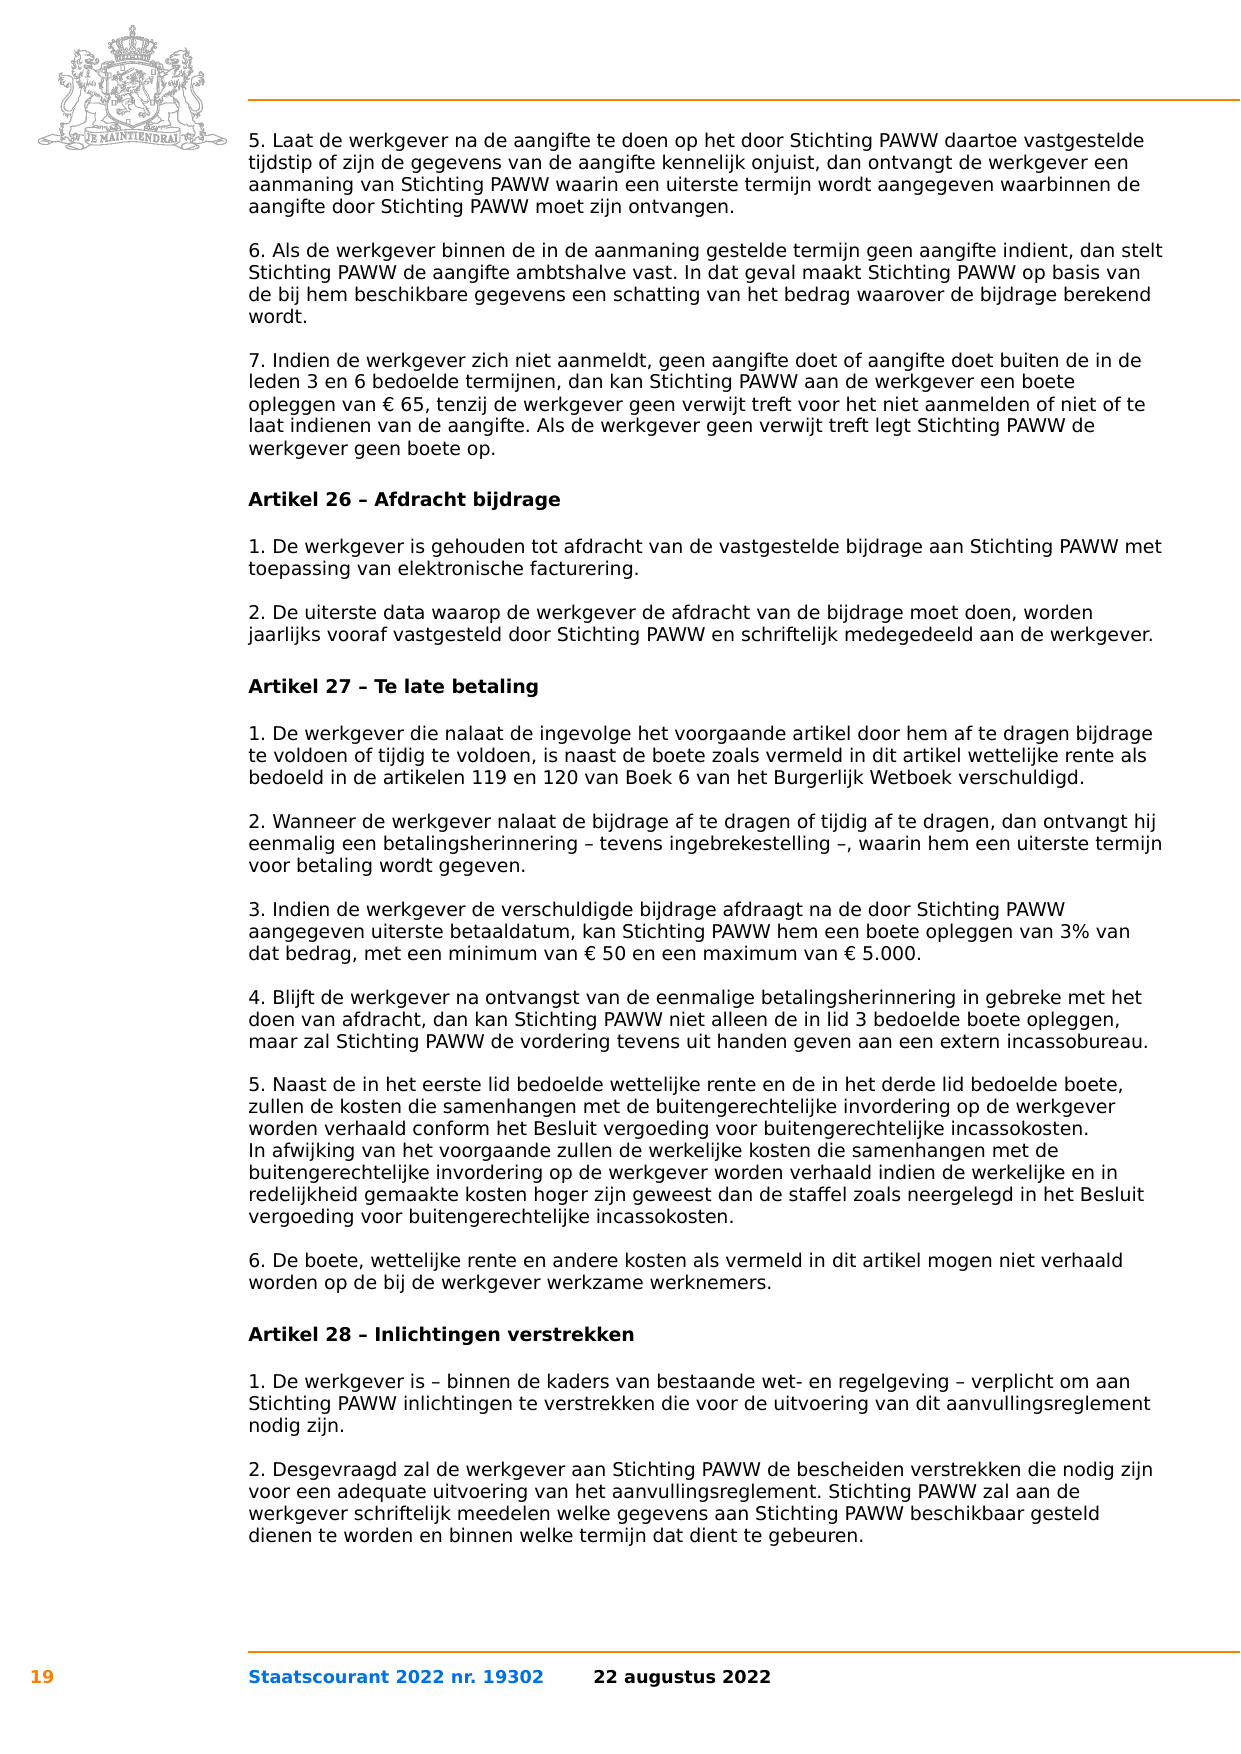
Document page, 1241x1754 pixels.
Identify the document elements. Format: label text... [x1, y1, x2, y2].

text 1. De werkgever is – binnen de kaders van bestaande wet- en regelgeving – verplicht om aan Stichting PAWW inlichtingen te verstrekken die voor de uitvoering van dit aanvullingsreglement nodig zijn. [248, 1371, 1163, 1437]
text 1. De werkgever is gehouden tot afdracht van de vastgestelde bijdrage aan Stichting PAWW met toepassing van elektronische facturering. [248, 536, 1163, 580]
text 6. De boete, wettelijke rente en andere kosten als vermeld in dit artikel mogen niet verhaald worden op de bij de werkgever werkzame werknemers. [248, 1250, 1163, 1294]
text 1. De werkgever die nalaat de ingevolge het voorgaande artikel door hem af te dragen bijdrage te voldoen of tijdig te voldoen, is naast de boete zoals vermeld in dit artikel wettelijke rente als bedoeld in de artikelen 119 en 120 van Boek 6 van het Burgerlijk Wetboek verschuldigd. [248, 723, 1163, 789]
subtitle Artikel 27 – Te late betaling [248, 676, 1163, 698]
text 7. Indien de werkgever zich niet aanmeldt, geen aangifte doet of aangifte doet buiten de in de leden 3 en 6 bedoelde termijnen, dan kan Stichting PAWW aan de werkgever een boete opleggen van € 65, tenzij de werkgever geen verwijt treft voor het niet aanmelden of niet of te laat indienen van de aangifte. Als de werkgever geen verwijt treft legt Stichting PAWW de werkgever geen boete op. [248, 349, 1163, 459]
text 5. Laat de werkgever na de aangifte te doen op het door Stichting PAWW daartoe vastgestelde tijdstip of zijn de gegevens van de aangifte kennelijk onjuist, dan ontvangt de werkgever een aanmaning van Stichting PAWW waarin een uiterste termijn wordt aangegeven waarbinnen de aangifte door Stichting PAWW moet zijn ontvangen. [248, 130, 1163, 218]
text 2. Desgevraagd zal de werkgever aan Stichting PAWW de bescheiden verstrekken die nodig zijn voor een adequate uitvoering van het aanvullingsreglement. Stichting PAWW zal aan de werkgever schriftelijk meedelen welke gegevens aan Stichting PAWW beschikbaar gesteld dienen te worden en binnen welke termijn dat dient te gebeuren. [248, 1459, 1163, 1547]
text 5. Naast de in het eerste lid bedoelde wettelijke rente en de in het derde lid bedoelde boete, zullen de kosten die samenhangen met de buitengerechtelijke invordering op de werkgever worden verhaald conform het Besluit vergoeding voor buitengerechtelijke incassokosten. [248, 1074, 1163, 1140]
text 6. Als de werkgever binnen de in de aanmaning gestelde termijn geen aangifte indient, dan stelt Stichting PAWW de aangifte ambtshalve vast. In dat geval maakt Stichting PAWW op basis van de bij hem beschikbare gegevens een schatting van het bedrag waarover de bijdrage berekend wordt. [248, 240, 1163, 328]
text 2. Wanneer de werkgever nalaat de bijdrage af te dragen of tijdig af te dragen, dan ontvangt hij eenmalig een betalingsherinnering – tevens ingebrekestelling –, waarin hem een uiterste termijn voor betaling wordt gegeven. [248, 811, 1163, 877]
text 2. De uiterste data waarop de werkgever de afdracht van de bijdrage moet doen, worden jaarlijks vooraf vastgesteld door Stichting PAWW en schriftelijk medegedeeld aan de werkgever. [248, 602, 1163, 646]
text 3. Indien de werkgever de verschuldigde bijdrage afdraagt na de door Stichting PAWW aangegeven uiterste betaaldatum, kan Stichting PAWW hem een boete opleggen van 3% van dat bedrag, met een minimum van € 50 en een maximum van € 5.000. [248, 899, 1163, 965]
subtitle Artikel 28 – Inlichtingen verstrekken [248, 1324, 1163, 1346]
text In afwijking van het voorgaande zullen de werkelijke kosten die samenhangen met de buitengerechtelijke invordering op de werkgever worden verhaald indien de werkelijke en in redelijkheid gemaakte kosten hoger zijn geweest dan de staffel zoals neergelegd in het Besluit vergoeding voor buitengerechtelijke incassokosten. [248, 1140, 1163, 1228]
picture [38, 25, 227, 150]
text 4. Blijft de werkgever na ontvangst van de eenmalige betalingsherinnering in gebreke met het doen van afdracht, dan kan Stichting PAWW niet alleen de in lid 3 bedoelde boete opleggen, maar zal Stichting PAWW de vordering tevens uit handen geven aan een extern incassobureau. [248, 987, 1163, 1052]
subtitle Artikel 26 – Afdracht bijdrage [248, 489, 1163, 511]
